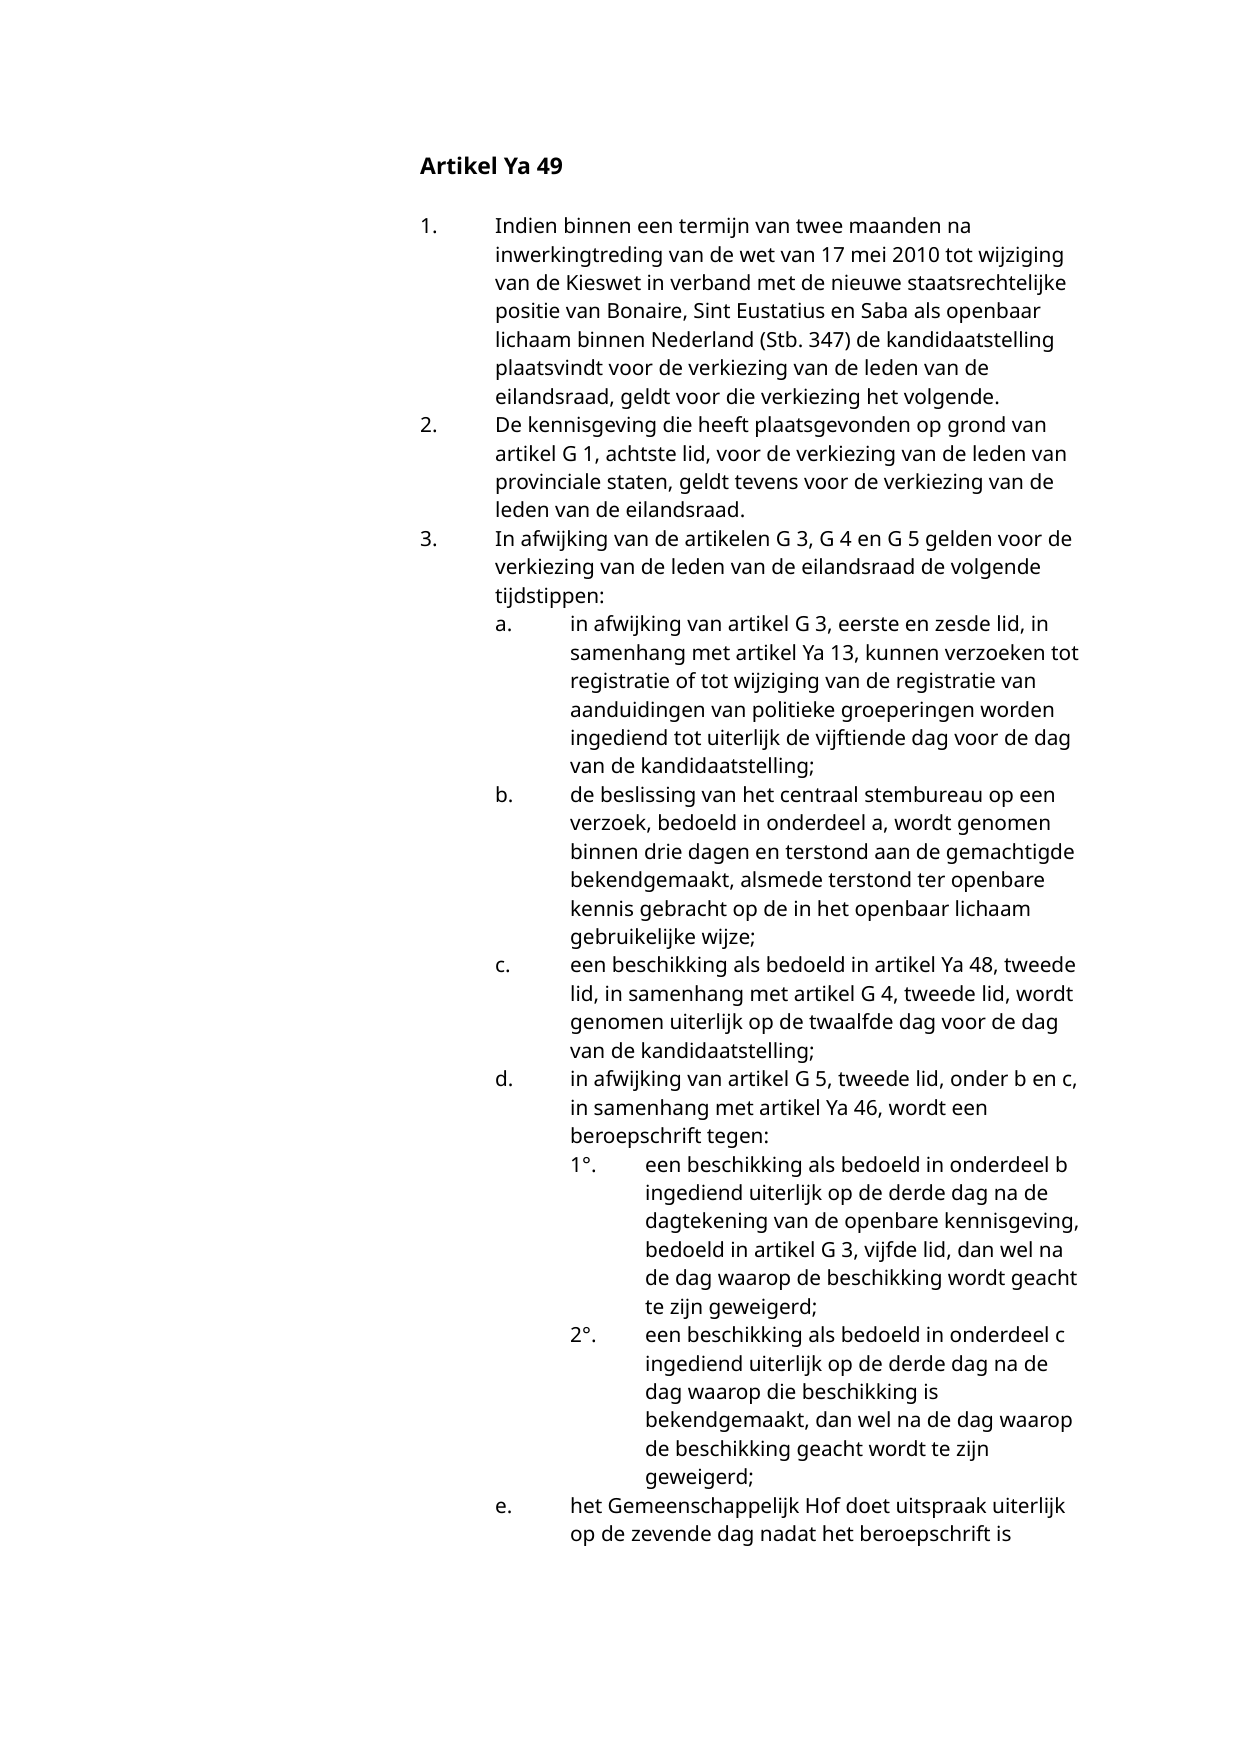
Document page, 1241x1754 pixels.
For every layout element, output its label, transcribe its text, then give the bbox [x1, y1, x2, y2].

list De kennisgeving die heeft plaatsgevonden op grond van artikel G 1, achtste lid, voor de verkiezing van de leden van provinciale staten, geldt tevens voor de verkiezing van de leden van de eilandsraad. [420, 410, 1090, 524]
list een beschikking als bedoeld in artikel Ya 48, tweede lid, in samenhang met artikel G 4, tweede lid, wordt genomen uiterlijk op de twaalfde dag voor de dag van de kandidaatstelling; [495, 951, 1090, 1064]
list een beschikking als bedoeld in onderdeel b ingediend uiterlijk op de derde dag na de dagtekening van de openbare kennisgeving, bedoeld in artikel G 3, vijfde lid, dan wel na de dag waarop de beschikking wordt geacht te zijn geweigerd; [570, 1150, 1090, 1320]
list in afwijking van artikel G 3, eerste en zesde lid, in samenhang met artikel Ya 13, kunnen verzoeken tot registratie of tot wijziging van de registratie van aanduidingen van politieke groeperingen worden ingediend tot uiterlijk de vijftiende dag voor de dag van de kandidaatstelling; [495, 609, 1090, 780]
list In afwijking van de artikelen G 3, G 4 en G 5 gelden voor de verkiezing van de leden van de eilandsraad de volgende tijdstippen: [420, 524, 1090, 609]
list Indien binnen een termijn van twee maanden na inwerkingtreding van de wet van 17 mei 2010 tot wijziging van de Kieswet in verband met de nieuwe staatsrechtelijke positie van Bonaire, Sint Eustatius en Saba als openbaar lichaam binnen Nederland (Stb. 347) de kandidaatstelling plaatsvindt voor de verkiezing van de leden van de eilandsraad, geldt voor die verkiezing het volgende. [420, 211, 1090, 410]
list in afwijking van artikel G 5, tweede lid, onder b en c, in samenhang met artikel Ya 46, wordt een beroepschrift tegen: [495, 1064, 1090, 1150]
list het Gemeenschappelijk Hof doet uitspraak uiterlijk op de zevende dag nadat het beroepschrift is [495, 1491, 1090, 1548]
list de beslissing van het centraal stembureau op een verzoek, bedoeld in onderdeel a, wordt genomen binnen drie dagen en terstond aan de gemachtigde bekendgemaakt, alsmede terstond ter openbare kennis gebracht op de in het openbaar lichaam gebruikelijke wijze; [495, 780, 1090, 951]
list een beschikking als bedoeld in onderdeel c ingediend uiterlijk op de derde dag na de dag waarop die beschikking is bekendgemaakt, dan wel na de dag waarop de beschikking geacht wordt te zijn geweigerd; [570, 1320, 1090, 1491]
subtitle Artikel Ya 49 [420, 150, 1090, 181]
